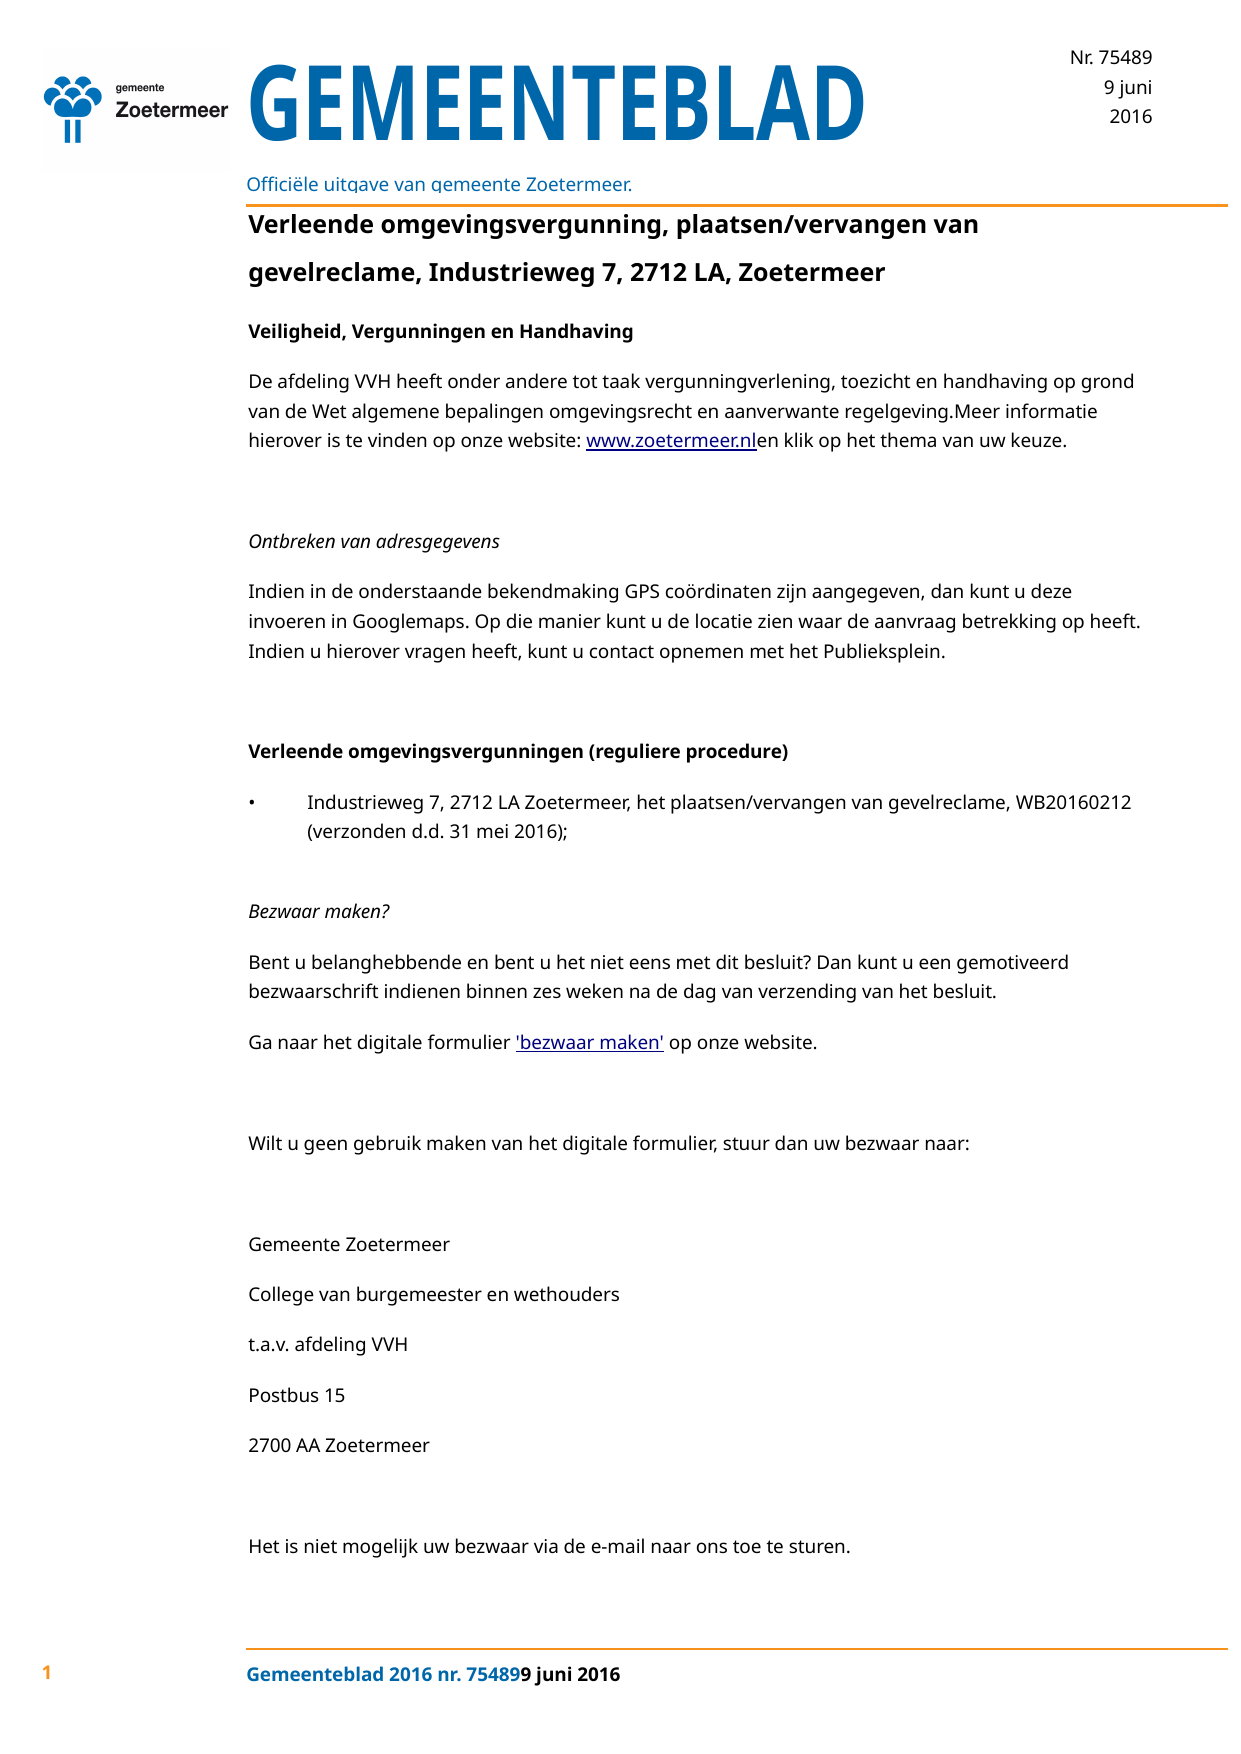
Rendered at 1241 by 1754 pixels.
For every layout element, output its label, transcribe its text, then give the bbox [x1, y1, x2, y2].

text Veiligheid, Vergunningen en Handhaving [248, 318, 1152, 344]
text Postbus 15 [248, 1382, 1152, 1408]
text Gemeente Zoetermeer [248, 1231, 1152, 1257]
text Bezwaar maken? [248, 899, 1152, 924]
text Ga naar het digitale formulier 'bezwaar maken' op onze website. [248, 1029, 1152, 1055]
text Bent u belanghebbende en bent u het niet eens met dit besluit? Dan kunt u een gemotiveerd bezwaarschrift indienen binnen zes weken na de dag van verzending van het besluit. [248, 949, 1152, 1004]
text Indien in de onderstaande bekendmaking GPS coördinaten zijn aangegeven, dan kunt u deze invoeren in Googlemaps. Op die manier kunt u de locatie zien waar de aanvraag betrekking op heeft. Indien u hierover vragen heeft, kunt u contact opnemen met het Publieksplein. [248, 579, 1152, 664]
text Verleende omgevingsvergunning, plaatsen/vervangen van gevelreclame, Industrieweg 7, 2712 LA, Zoetermeer [248, 207, 1152, 288]
text Ontbreken van adresgegevens [248, 528, 1152, 554]
text 2700 AA Zoetermeer [248, 1432, 1152, 1458]
text De afdeling VVH heeft onder andere tot taak vergunningverlening, toezicht en handhaving op grond van de Wet algemene bepalingen omgevingsrecht en aanverwante regelgeving.Meer informatie hierover is te vinden op onze website: www.zoetermeer.nlen klik op het thema van uw keuze. [248, 368, 1152, 453]
list Industrieweg 7, 2712 LA Zoetermeer, het plaatsen/vervangen van gevelreclame, WB20160212 (verzonden d.d. 31 mei 2016); [248, 789, 1152, 844]
picture [41, 47, 231, 172]
text College van burgemeester en wethouders [248, 1281, 1152, 1307]
text Verleende omgevingsvergunningen (reguliere procedure) [248, 739, 1152, 764]
text t.a.v. afdeling VVH [248, 1332, 1152, 1357]
text Het is niet mogelijk uw bezwaar via de e-mail naar ons toe te sturen. [248, 1533, 1152, 1559]
text Wilt u geen gebruik maken van het digitale formulier, stuur dan uw bezwaar naar: [248, 1130, 1152, 1156]
